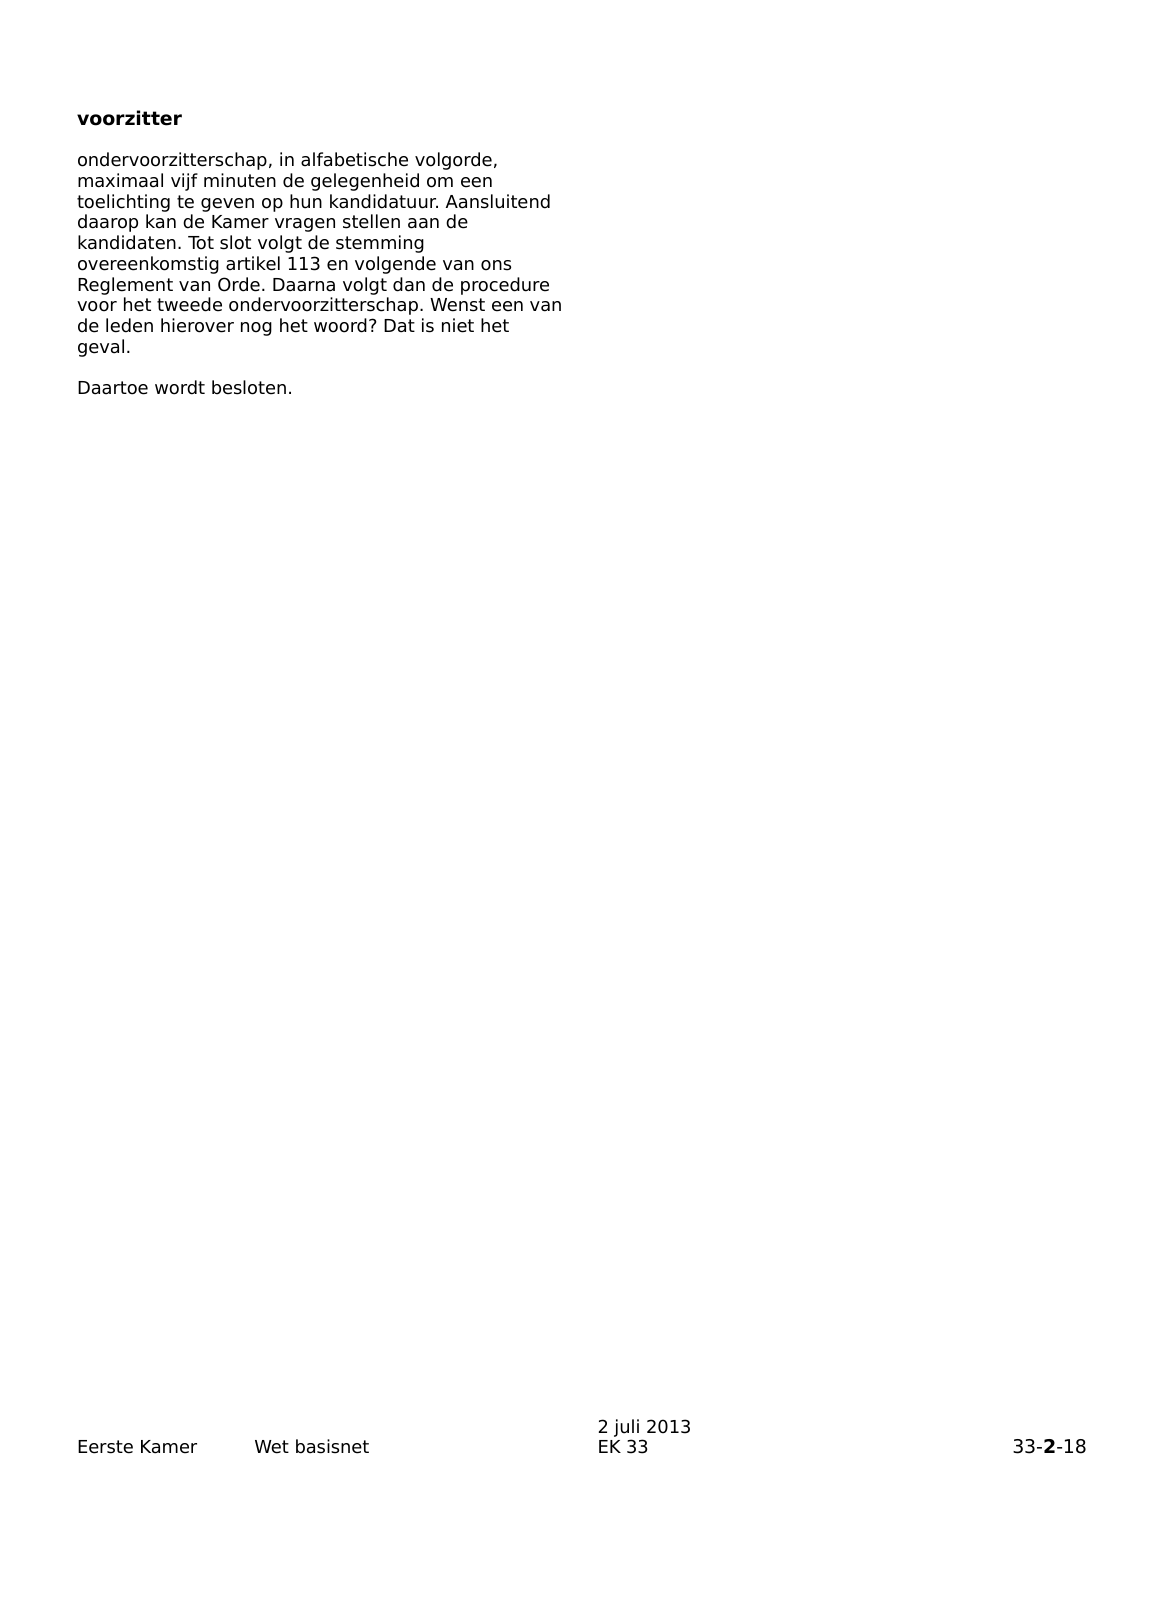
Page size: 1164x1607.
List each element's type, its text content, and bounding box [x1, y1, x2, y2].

text ondervoorzitterschap, in alfabetische volgorde, maximaal vijf minuten de gelegenheid om een toelichting te geven op hun kandidatuur. Aansluitend daarop kan de Kamer vragen stellen aan de kandidaten. Tot slot volgt de stemming overeenkomstig artikel 113 en volgende van ons Reglement van Orde. Daarna volgt dan de procedure voor het tweede ondervoorzitterschap. Wenst een van de leden hierover nog het woord? Dat is niet het geval. [77, 150, 567, 357]
text Daartoe wordt besloten. [77, 377, 567, 398]
